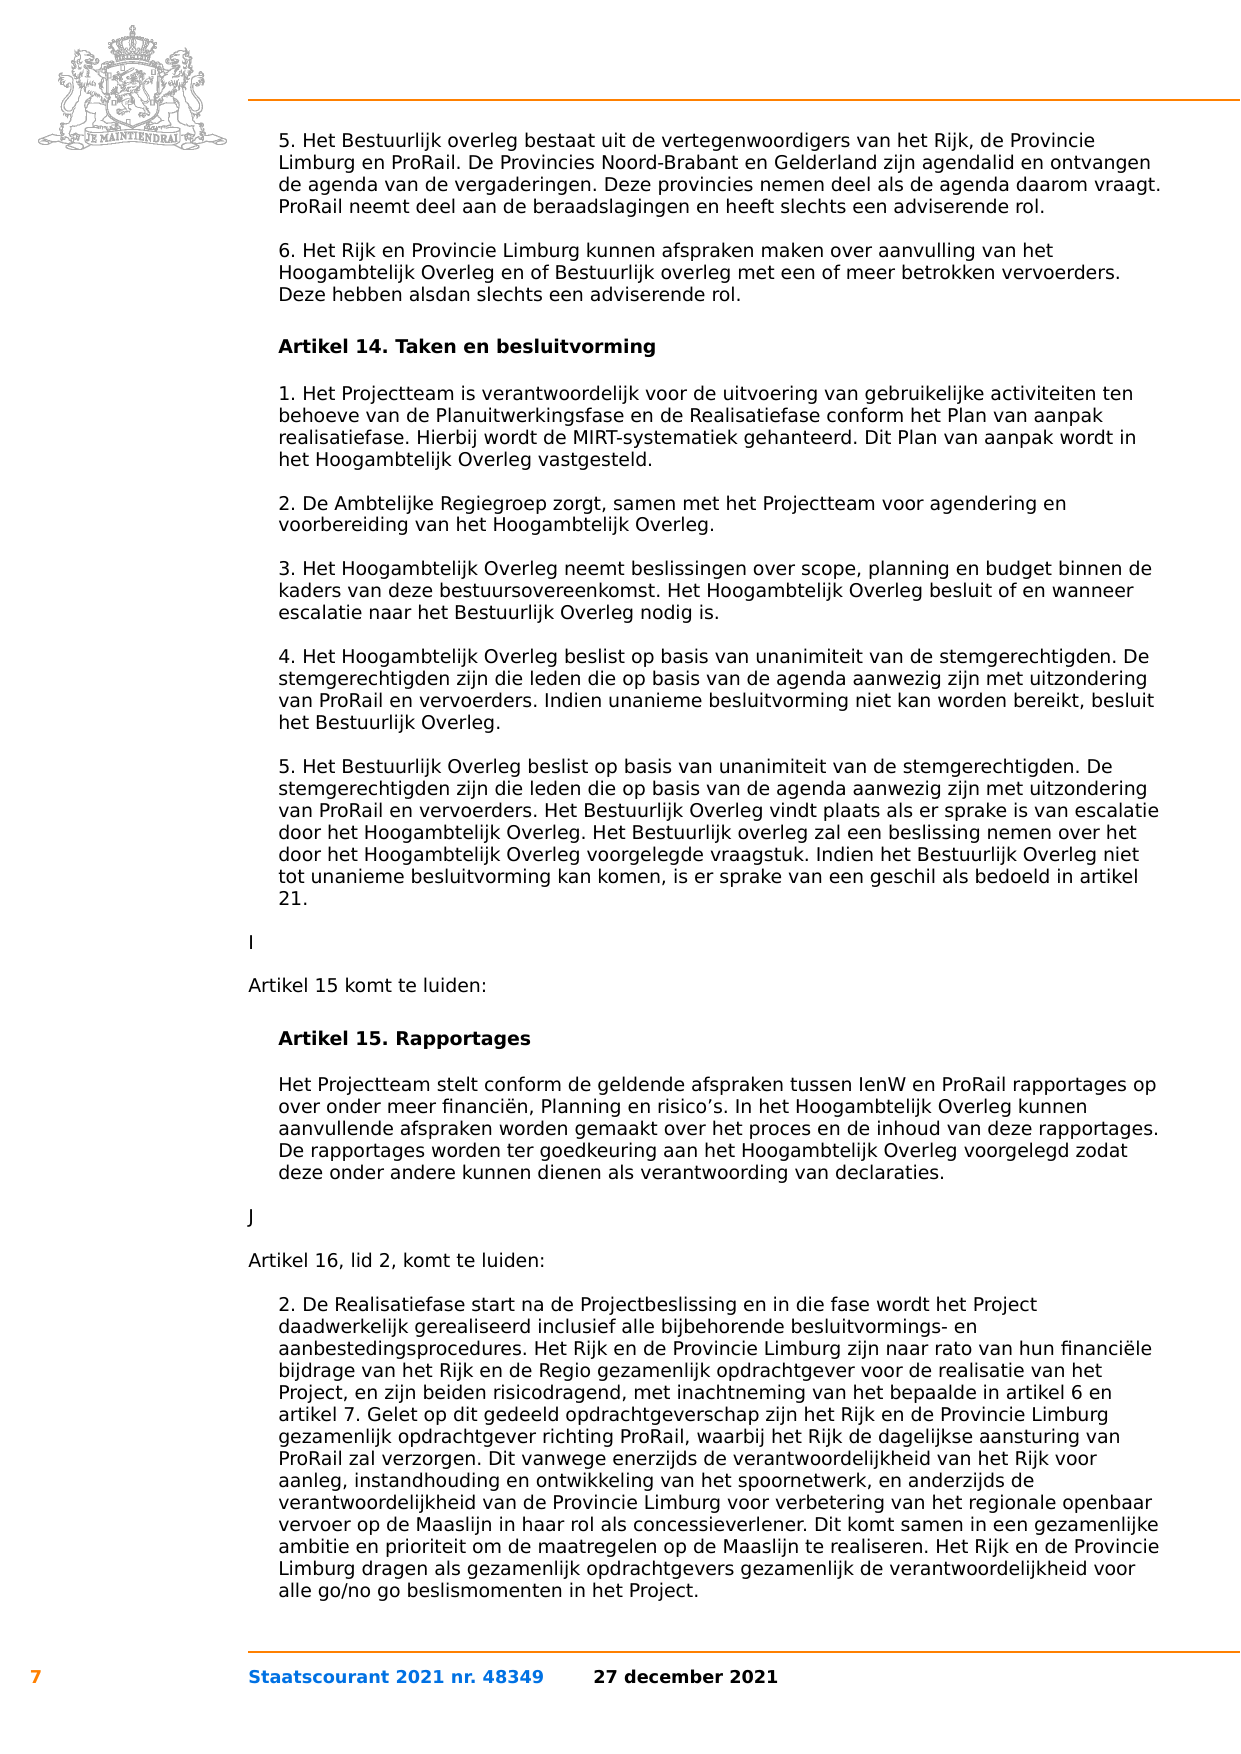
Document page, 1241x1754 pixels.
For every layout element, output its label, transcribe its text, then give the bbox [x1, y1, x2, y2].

text I [248, 932, 1163, 953]
text 3. Het Hoogambtelijk Overleg neemt beslissingen over scope, planning en budget binnen de kaders van deze bestuursovereenkomst. Het Hoogambtelijk Overleg besluit of en wanneer escalatie naar het Bestuurlijk Overleg nodig is. [278, 558, 1163, 624]
text J [248, 1206, 1163, 1228]
text 2. De Realisatiefase start na de Projectbeslissing en in die fase wordt het Project daadwerkelijk gerealiseerd inclusief alle bijbehorende besluitvormings- en aanbestedingsprocedures. Het Rijk en de Provincie Limburg zijn naar rato van hun financiële bijdrage van het Rijk en de Regio gezamenlijk opdrachtgever voor de realisatie van het Project, en zijn beiden risicodragend, met inachtneming van het bepaalde in artikel 6 en artikel 7. Gelet op dit gedeeld opdrachtgeverschap zijn het Rijk en de Provincie Limburg gezamenlijk opdrachtgever richting ProRail, waarbij het Rijk de dagelijkse aansturing van ProRail zal verzorgen. Dit vanwege enerzijds de verantwoordelijkheid van het Rijk voor aanleg, instandhouding en ontwikkeling van het spoornetwerk, en anderzijds de verantwoordelijkheid van de Provincie Limburg voor verbetering van het regionale openbaar vervoer op de Maaslijn in haar rol als concessieverlener. Dit komt samen in een gezamenlijke ambitie en prioriteit om de maatregelen op de Maaslijn te realiseren. Het Rijk en de Provincie Limburg dragen als gezamenlijk opdrachtgevers gezamenlijk de verantwoordelijkheid voor alle go/no go beslismomenten in het Project. [278, 1294, 1163, 1602]
subtitle Artikel 15. Rapportages [278, 1027, 1163, 1049]
text 1. Het Projectteam is verantwoordelijk voor de uitvoering van gebruikelijke activiteiten ten behoeve van de Planuitwerkingsfase en de Realisatiefase conform het Plan van aanpak realisatiefase. Hierbij wordt de MIRT-systematiek gehanteerd. Dit Plan van aanpak wordt in het Hoogambtelijk Overleg vastgesteld. [278, 383, 1163, 471]
subtitle Artikel 14. Taken en besluitvorming [278, 336, 1163, 358]
text Artikel 15 komt te luiden: [248, 975, 1163, 997]
picture [38, 25, 227, 150]
text 6. Het Rijk en Provincie Limburg kunnen afspraken maken over aanvulling van het Hoogambtelijk Overleg en of Bestuurlijk overleg met een of meer betrokken vervoerders. Deze hebben alsdan slechts een adviserende rol. [278, 240, 1163, 306]
text Het Projectteam stelt conform de geldende afspraken tussen IenW en ProRail rapportages op over onder meer financiën, Planning en risico’s. In het Hoogambtelijk Overleg kunnen aanvullende afspraken worden gemaakt over het proces en de inhoud van deze rapportages. De rapportages worden ter goedkeuring aan het Hoogambtelijk Overleg voorgelegd zodat deze onder andere kunnen dienen als verantwoording van declaraties. [278, 1074, 1163, 1184]
text 2. De Ambtelijke Regiegroep zorgt, samen met het Projectteam voor agendering en voorbereiding van het Hoogambtelijk Overleg. [278, 492, 1163, 536]
text Artikel 16, lid 2, komt te luiden: [248, 1250, 1163, 1272]
text 5. Het Bestuurlijk Overleg beslist op basis van unanimiteit van de stemgerechtigden. De stemgerechtigden zijn die leden die op basis van de agenda aanwezig zijn met uitzondering van ProRail en vervoerders. Het Bestuurlijk Overleg vindt plaats als er sprake is van escalatie door het Hoogambtelijk Overleg. Het Bestuurlijk overleg zal een beslissing nemen over het door het Hoogambtelijk Overleg voorgelegde vraagstuk. Indien het Bestuurlijk Overleg niet tot unanieme besluitvorming kan komen, is er sprake van een geschil als bedoeld in artikel 21. [278, 756, 1163, 910]
text 4. Het Hoogambtelijk Overleg beslist op basis van unanimiteit van de stemgerechtigden. De stemgerechtigden zijn die leden die op basis van de agenda aanwezig zijn met uitzondering van ProRail en vervoerders. Indien unanieme besluitvorming niet kan worden bereikt, besluit het Bestuurlijk Overleg. [278, 646, 1163, 734]
text 5. Het Bestuurlijk overleg bestaat uit de vertegenwoordigers van het Rijk, de Provincie Limburg en ProRail. De Provincies Noord-Brabant en Gelderland zijn agendalid en ontvangen de agenda van de vergaderingen. Deze provincies nemen deel als de agenda daarom vraagt. ProRail neemt deel aan de beraadslagingen en heeft slechts een adviserende rol. [278, 130, 1163, 218]
